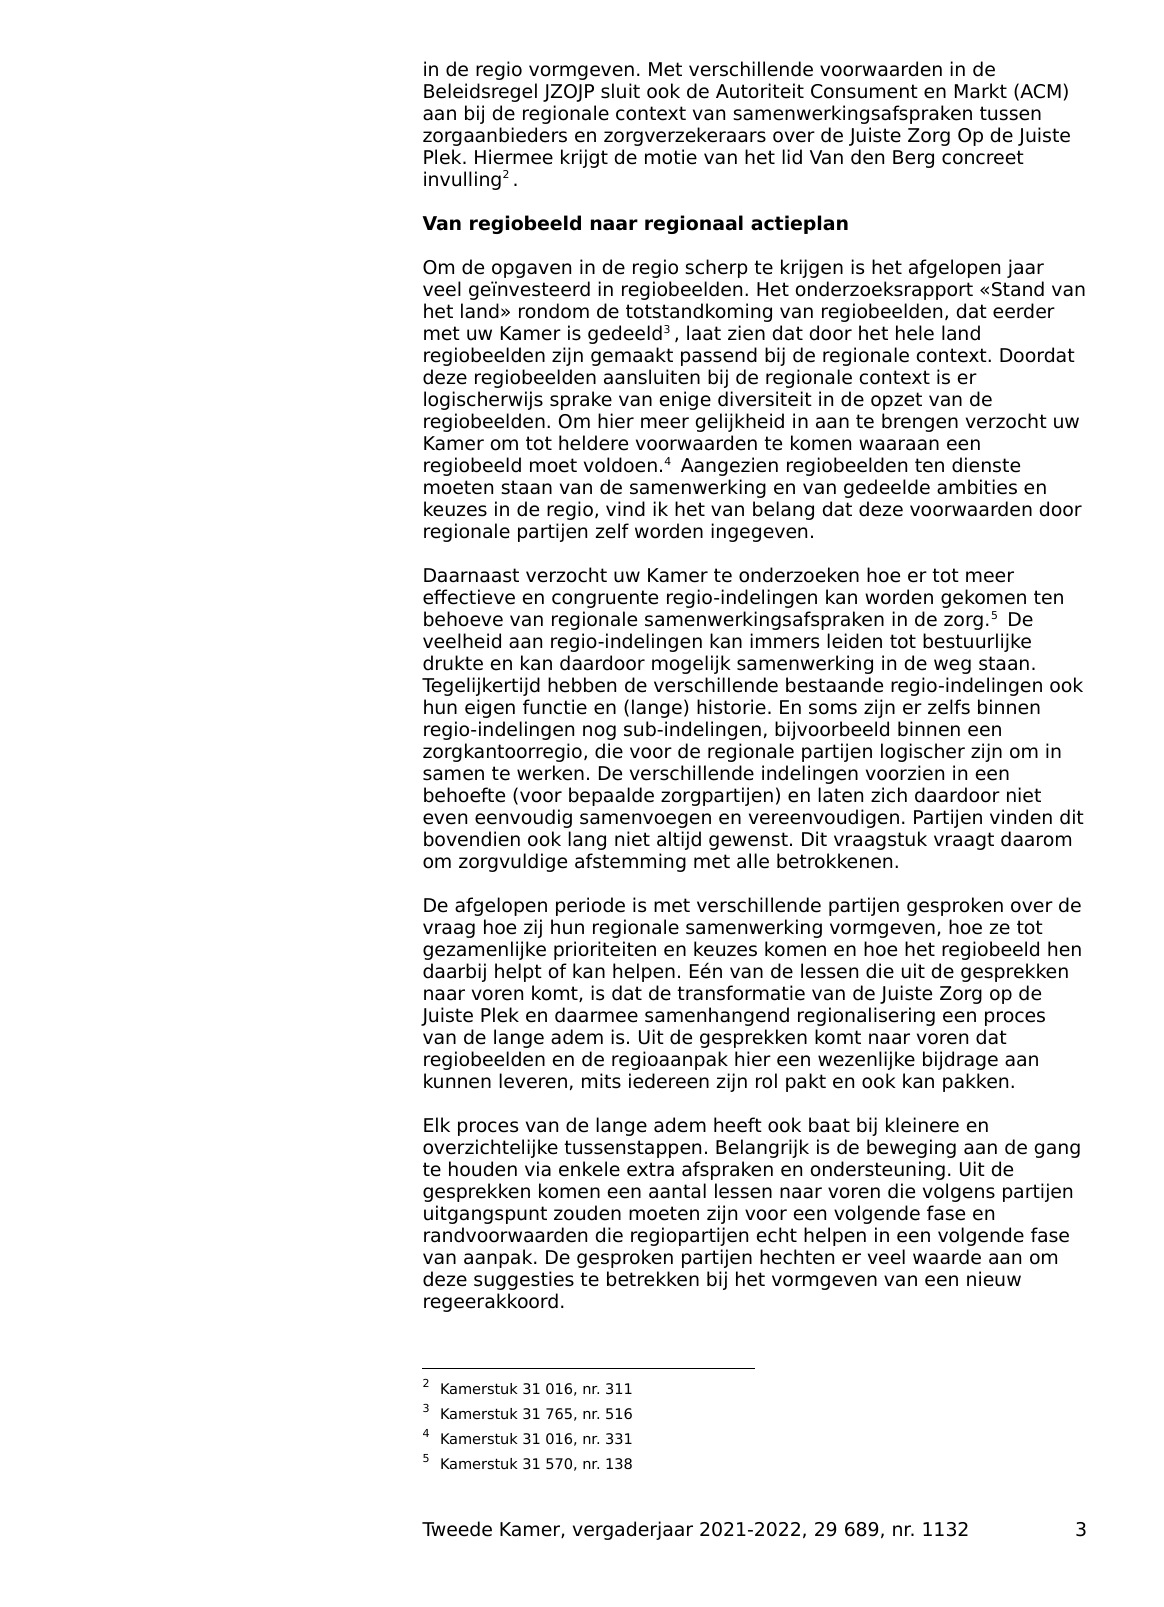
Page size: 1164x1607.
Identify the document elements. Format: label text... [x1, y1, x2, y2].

text Kamerstuk 31 570, nr. 138 [422, 1452, 1087, 1474]
text Om de opgaven in de regio scherp te krijgen is het afgelopen jaar veel geïnvesteerd in regiobeelden. Het onderzoeksrapport «Stand van het land» rondom de totstandkoming van regiobeelden, dat eerder met uw Kamer is gedeeld, laat zien dat door het hele land regiobeelden zijn gemaakt passend bij de regionale context. Doordat deze regiobeelden aansluiten bij de regionale context is er logischerwijs sprake van enige diversiteit in de opzet van de regiobeelden. Om hier meer gelijkheid in aan te brengen verzocht uw Kamer om tot heldere voorwaarden te komen waaraan een regiobeeld moet voldoen. Aangezien regiobeelden ten dienste moeten staan van de samenwerking en van gedeelde ambities en keuzes in de regio, vind ik het van belang dat deze voorwaarden door regionale partijen zelf worden ingegeven. [422, 257, 1087, 543]
text in de regio vormgeven. Met verschillende voorwaarden in de Beleidsregel JZOJP sluit ook de Autoriteit Consument en Markt (ACM) aan bij de regionale context van samenwerkingsafspraken tussen zorgaanbieders en zorgverzekeraars over de Juiste Zorg Op de Juiste Plek. Hiermee krijgt de motie van het lid Van den Berg concreet invulling. [422, 59, 1087, 191]
text De afgelopen periode is met verschillende partijen gesproken over de vraag hoe zij hun regionale samenwerking vormgeven, hoe ze tot gezamenlijke prioriteiten en keuzes komen en hoe het regiobeeld hen daarbij helpt of kan helpen. Eén van de lessen die uit de gesprekken naar voren komt, is dat de transformatie van de Juiste Zorg op de Juiste Plek en daarmee samenhangend regionalisering een proces van de lange adem is. Uit de gesprekken komt naar voren dat regiobeelden en de regioaanpak hier een wezenlijke bijdrage aan kunnen leveren, mits iedereen zijn rol pakt en ook kan pakken. [422, 895, 1087, 1093]
text Kamerstuk 31 016, nr. 331 [422, 1427, 1087, 1449]
text Elk proces van de lange adem heeft ook baat bij kleinere en overzichtelijke tussenstappen. Belangrijk is de beweging aan de gang te houden via enkele extra afspraken en ondersteuning. Uit de gesprekken komen een aantal lessen naar voren die volgens partijen uitgangspunt zouden moeten zijn voor een volgende fase en randvoorwaarden die regiopartijen echt helpen in een volgende fase van aanpak. De gesproken partijen hechten er veel waarde aan om deze suggesties te betrekken bij het vormgeven van een nieuw regeerakkoord. [422, 1115, 1087, 1313]
text Kamerstuk 31 016, nr. 311 [422, 1377, 1087, 1399]
subtitle Van regiobeeld naar regionaal actieplan [422, 213, 1087, 235]
text Daarnaast verzocht uw Kamer te onderzoeken hoe er tot meer effectieve en congruente regio-indelingen kan worden gekomen ten behoeve van regionale samenwerkingsafspraken in de zorg. De veelheid aan regio-indelingen kan immers leiden tot bestuurlijke drukte en kan daardoor mogelijk samenwerking in de weg staan. Tegelijkertijd hebben de verschillende bestaande regio-indelingen ook hun eigen functie en (lange) historie. En soms zijn er zelfs binnen regio-indelingen nog sub-indelingen, bijvoorbeeld binnen een zorgkantoorregio, die voor de regionale partijen logischer zijn om in samen te werken. De verschillende indelingen voorzien in een behoefte (voor bepaalde zorgpartijen) en laten zich daardoor niet even eenvoudig samenvoegen en vereenvoudigen. Partijen vinden dit bovendien ook lang niet altijd gewenst. Dit vraagstuk vraagt daarom om zorgvuldige afstemming met alle betrokkenen. [422, 565, 1087, 873]
text Kamerstuk 31 765, nr. 516 [422, 1402, 1087, 1424]
